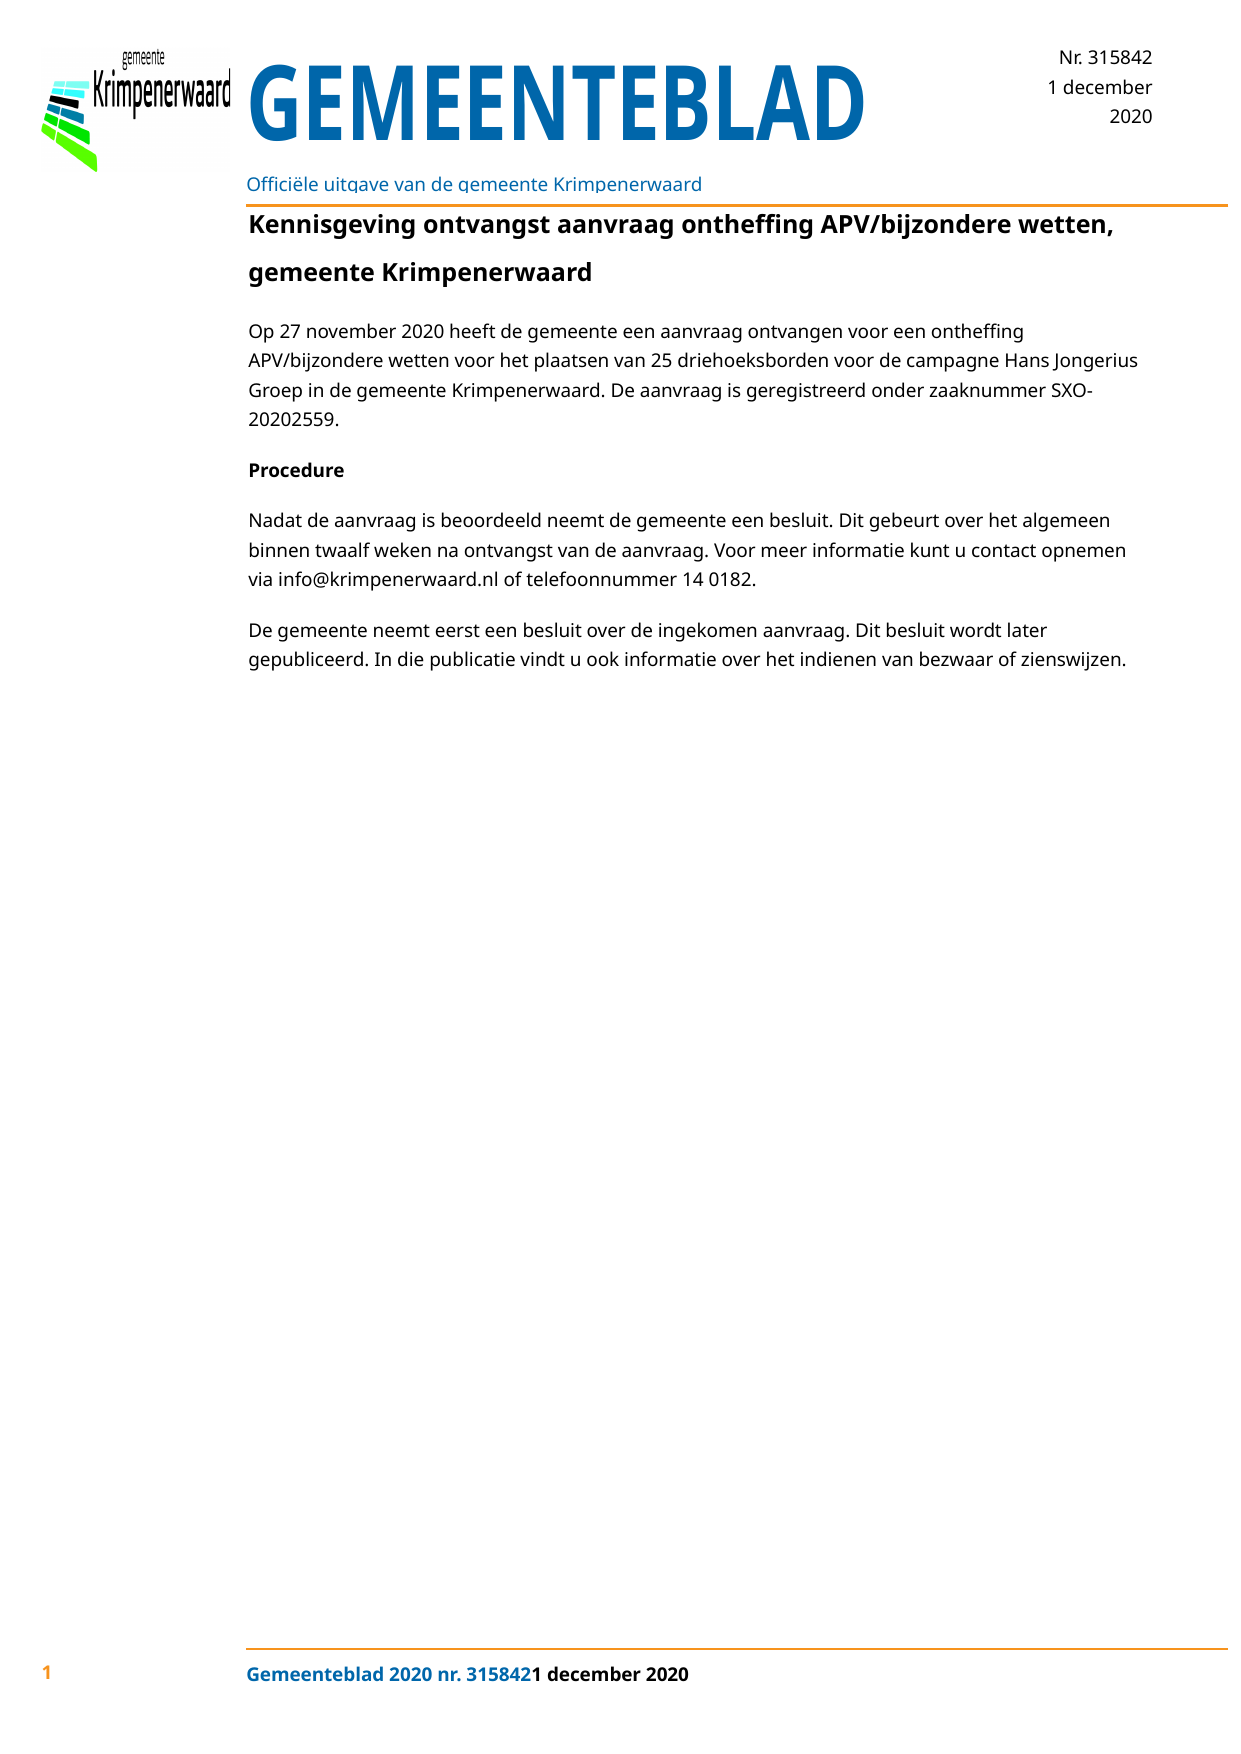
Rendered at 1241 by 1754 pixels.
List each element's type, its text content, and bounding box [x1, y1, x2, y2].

text Procedure [248, 457, 1152, 483]
text Kennisgeving ontvangst aanvraag ontheffing APV/bijzondere wetten, gemeente Krimpenerwaard [248, 207, 1152, 288]
text Op 27 november 2020 heeft de gemeente een aanvraag ontvangen voor een ontheffing APV/bijzondere wetten voor het plaatsen van 25 driehoeksborden voor de campagne Hans Jongerius Groep in de gemeente Krimpenerwaard. De aanvraag is geregistreerd onder zaaknummer SXO-20202559. [248, 318, 1152, 432]
text Nadat de aanvraag is beoordeeld neemt de gemeente een besluit. Dit gebeurt over het algemeen binnen twaalf weken na ontvangst van de aanvraag. Voor meer informatie kunt u contact opnemen via info@krimpenerwaard.nl of telefoonnummer 14 0182. [248, 507, 1152, 592]
picture [41, 47, 231, 172]
text De gemeente neemt eerst een besluit over de ingekomen aanvraag. Dit besluit wordt later gepubliceerd. In die publicatie vindt u ook informatie over het indienen van bezwaar of zienswijzen. [248, 617, 1152, 672]
